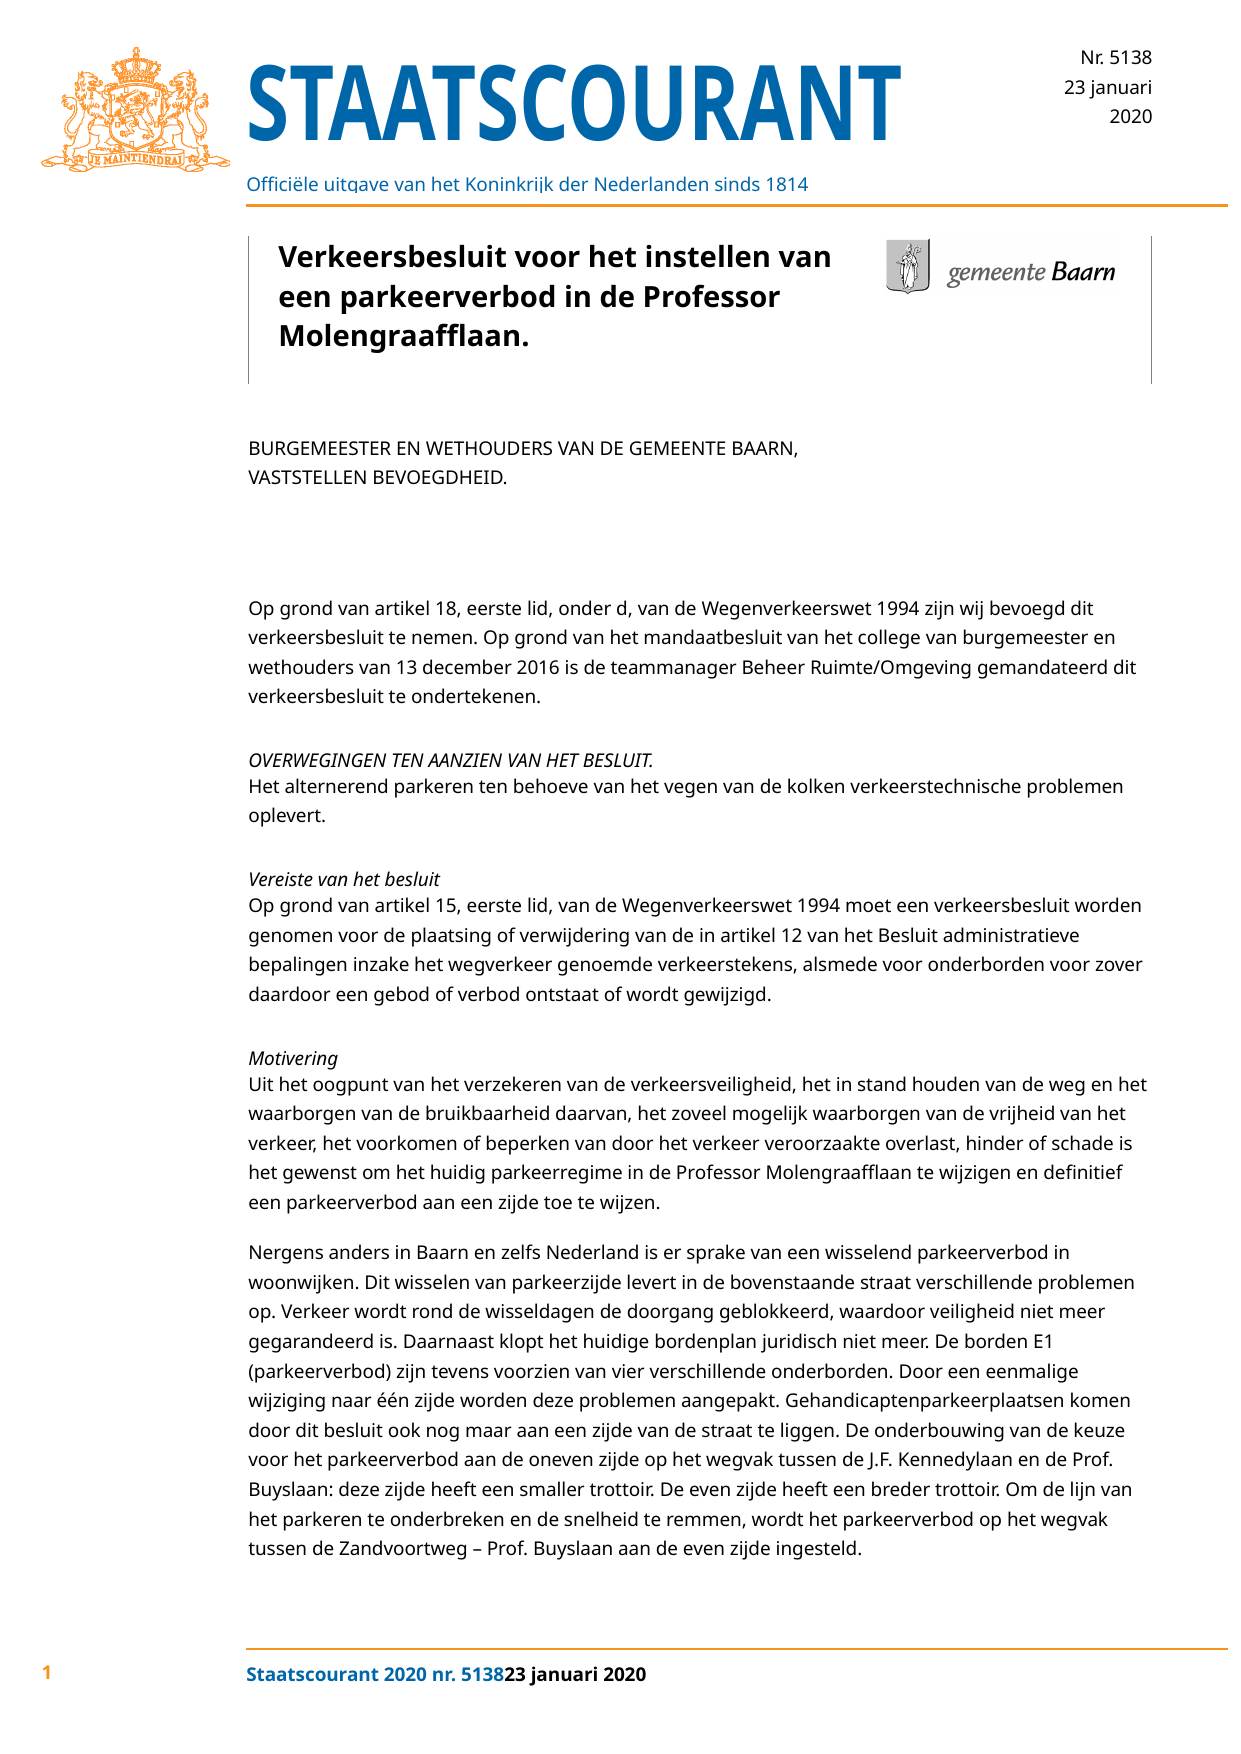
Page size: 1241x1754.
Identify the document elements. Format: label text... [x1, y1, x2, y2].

text Op grond van artikel 15, eerste lid, van de Wegenverkeerswet 1994 moet een verkeersbesluit worden genomen voor de plaatsing of verwijdering van de in artikel 12 van het Besluit administratieve bepalingen inzake het wegverkeer genoemde verkeerstekens, alsmede voor onderborden voor zover daardoor een gebod of verbod ontstaat of wordt gewijzigd. [248, 892, 1152, 1007]
text Vereiste van het besluit [248, 867, 1152, 892]
table_header Verkeersbesluit voor het instellen van een parkeerverbod in de Professor Molengraafflaan. [249, 236, 850, 384]
picture [41, 47, 231, 172]
picture [882, 236, 1119, 296]
text OVERWEGINGEN TEN AANZIEN VAN HET BESLUIT. [248, 747, 1152, 773]
text Nergens anders in Baarn en zelfs Nederland is er sprake van een wisselend parkeerverbod in woonwijken. Dit wisselen van parkeerzijde levert in de bovenstaande straat verschillende problemen op. Verkeer wordt rond de wisseldagen de doorgang geblokkeerd, waardoor veiligheid niet meer gegarandeerd is. Daarnaast klopt het huidige bordenplan juridisch niet meer. De borden E1 (parkeerverbod) zijn tevens voorzien van vier verschillende onderborden. Door een eenmalige wijziging naar één zijde worden deze problemen aangepakt. Gehandicaptenparkeerplaatsen komen door dit besluit ook nog maar aan een zijde van de straat te liggen. De onderbouwing van de keuze voor het parkeerverbod aan de oneven zijde op het wegvak tussen de J.F. Kennedylaan en de Prof. Buyslaan: deze zijde heeft een smaller trottoir. De even zijde heeft een breder trottoir. Om de lijn van het parkeren te onderbreken en de snelheid te remmen, wordt het parkeerverbod op het wegvak tussen de Zandvoortweg – Prof. Buyslaan aan de even zijde ingesteld. [248, 1239, 1152, 1561]
text BURGEMEESTER EN WETHOUDERS VAN DE GEMEENTE BAARN, [248, 435, 1152, 460]
text Op grond van artikel 18, eerste lid, onder d, van de Wegenverkeerswet 1994 zijn wij bevoegd dit verkeersbesluit te nemen. Op grond van het mandaatbesluit van het college van burgemeester en wethouders van 13 december 2016 is de teammanager Beheer Ruimte/Omgeving gemandateerd dit verkeersbesluit te ondertekenen. [248, 595, 1152, 709]
text VASTSTELLEN BEVOEGDHEID. [248, 464, 1152, 490]
text Uit het oogpunt van het verzekeren van de verkeersveiligheid, het in stand houden van de weg en het waarborgen van de bruikbaarheid daarvan, het zoveel mogelijk waarborgen van de vrijheid van het verkeer, het voorkomen of beperken van door het verkeer veroorzaakte overlast, hinder of schade is het gewenst om het huidig parkeerregime in de Professor Molengraafflaan te wijzigen en definitief een parkeerverbod aan een zijde toe te wijzen. [248, 1071, 1152, 1215]
text Motivering [248, 1045, 1152, 1071]
table_header [850, 236, 1151, 384]
text Het alternerend parkeren ten behoeve van het vegen van de kolken verkeerstechnische problemen oplevert. [248, 773, 1152, 828]
